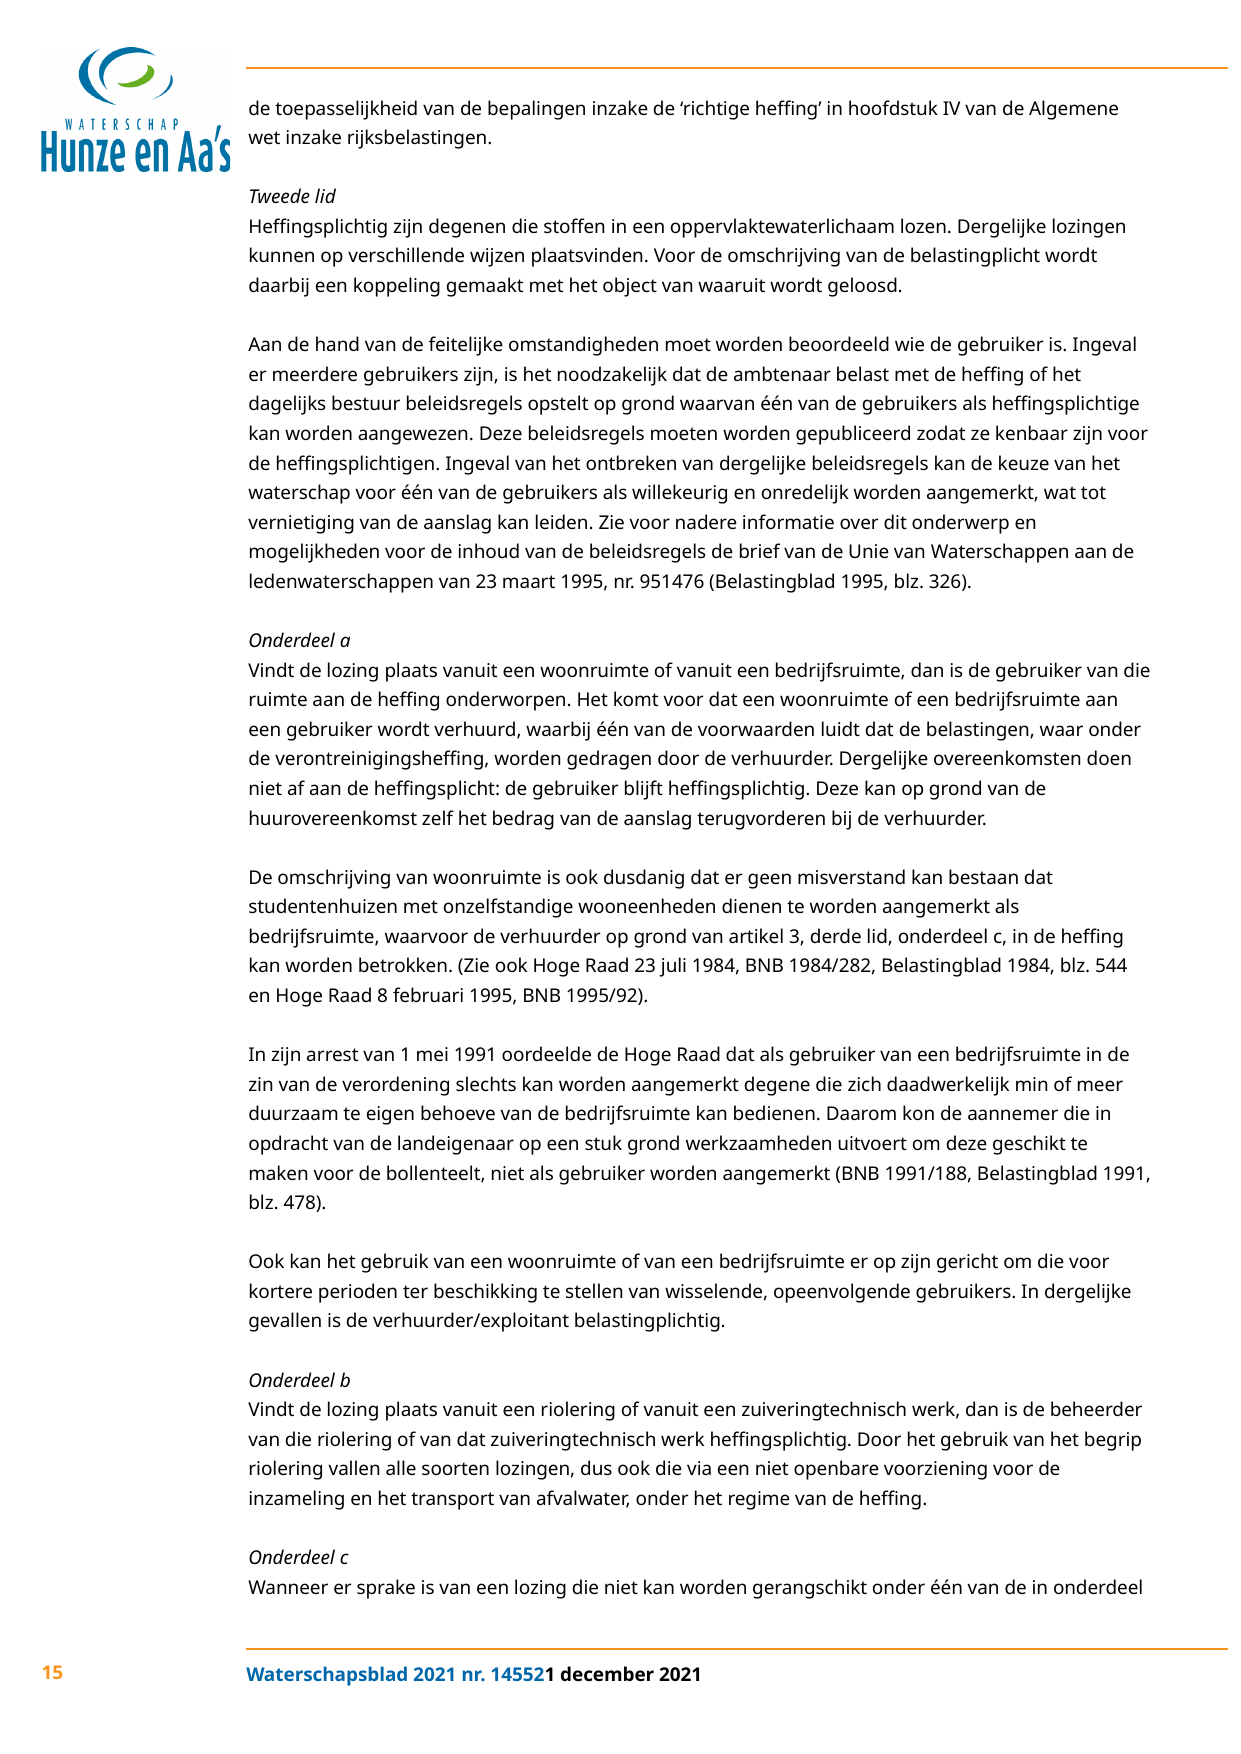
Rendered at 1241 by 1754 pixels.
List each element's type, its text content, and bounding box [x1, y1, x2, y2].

text Vindt de lozing plaats vanuit een woonruimte of vanuit een bedrijfsruimte, dan is de gebruiker van die ruimte aan de heffing onderworpen. Het komt voor dat een woonruimte of een bedrijfsruimte aan een gebruiker wordt verhuurd, waarbij één van de voorwaarden luidt dat de belastingen, waar onder de verontreinigingsheffing, worden gedragen door de verhuurder. Dergelijke overeenkomsten doen niet af aan de heffingsplicht: de gebruiker blijft heffingsplichtig. Deze kan op grond van de huurovereenkomst zelf het bedrag van de aanslag terugvorderen bij de verhuurder. [248, 657, 1152, 831]
picture [41, 47, 231, 172]
text Aan de hand van de feitelijke omstandigheden moet worden beoordeeld wie de gebruiker is. Ingeval er meerdere gebruikers zijn, is het noodzakelijk dat de ambtenaar belast met de heffing of het dagelijks bestuur beleidsregels opstelt op grond waarvan één van de gebruikers als heffingsplichtige kan worden aangewezen. Deze beleidsregels moeten worden gepubliceerd zodat ze kenbaar zijn voor de heffingsplichtigen. Ingeval van het ontbreken van dergelijke beleidsregels kan de keuze van het waterschap voor één van de gebruikers als willekeurig en onredelijk worden aangemerkt, wat tot vernietiging van de aanslag kan leiden. Zie voor nadere informatie over dit onderwerp en mogelijkheden voor de inhoud van de beleidsregels de brief van de Unie van Waterschappen aan de ledenwaterschappen van 23 maart 1995, nr. 951476 (Belastingblad 1995, blz. 326). [248, 331, 1152, 594]
text Ook kan het gebruik van een woonruimte of van een bedrijfsruimte er op zijn gericht om die voor kortere perioden ter beschikking te stellen van wisselende, opeenvolgende gebruikers. In dergelijke gevallen is de verhuurder/exploitant belastingplichtig. [248, 1248, 1152, 1333]
text In zijn arrest van 1 mei 1991 oordeelde de Hoge Raad dat als gebruiker van een bedrijfsruimte in de zin van de verordening slechts kan worden aangemerkt degene die zich daadwerkelijk min of meer duurzaam te eigen behoeve van de bedrijfsruimte kan bedienen. Daarom kon de aannemer die in opdracht van de landeigenaar op een stuk grond werkzaamheden uitvoert om deze geschikt te maken voor de bollenteelt, niet als gebruiker worden aangemerkt (BNB 1991/188, Belastingblad 1991, blz. 478). [248, 1041, 1152, 1215]
text Wanneer er sprake is van een lozing die niet kan worden gerangschikt onder één van de in onderdeel [248, 1574, 1152, 1600]
picture [226, 145, 231, 156]
text Vindt de lozing plaats vanuit een riolering of vanuit een zuiveringtechnisch werk, dan is de beheerder van die riolering of van dat zuiveringtechnisch werk heffingsplichtig. Door het gebruik van het begrip riolering vallen alle soorten lozingen, dus ook die via een niet openbare voorziening voor de inzameling en het transport van afvalwater, onder het regime van de heffing. [248, 1396, 1152, 1511]
text Heffingsplichtig zijn degenen die stoffen in een oppervlaktewaterlichaam lozen. Dergelijke lozingen kunnen op verschillende wijzen plaatsvinden. Voor de omschrijving van de belastingplicht wordt daarbij een koppeling gemaakt met het object van waaruit wordt geloosd. [248, 213, 1152, 298]
picture [183, 163, 191, 172]
text Onderdeel b [248, 1367, 1152, 1393]
text Onderdeel a [248, 627, 1152, 653]
picture [47, 154, 51, 172]
text de toepasselijkheid van de bepalingen inzake de ‘richtige heffing’ in hoofdstuk IV van de Algemene wet inzake rijksbelastingen. [248, 95, 1152, 150]
text Tweede lid [248, 183, 1152, 209]
text De omschrijving van woonruimte is ook dusdanig dat er geen misverstand kan bestaan dat studentenhuizen met onzelfstandige wooneenheden dienen te worden aangemerkt als bedrijfsruimte, waarvoor de verhuurder op grond van artikel 3, derde lid, onderdeel c, in de heffing kan worden betrokken. (Zie ook Hoge Raad 23 juli 1984, BNB 1984/282, Belastingblad 1984, blz. 544 en Hoge Raad 8 februari 1995, BNB 1995/92). [248, 864, 1152, 1008]
text Onderdeel c [248, 1544, 1152, 1570]
